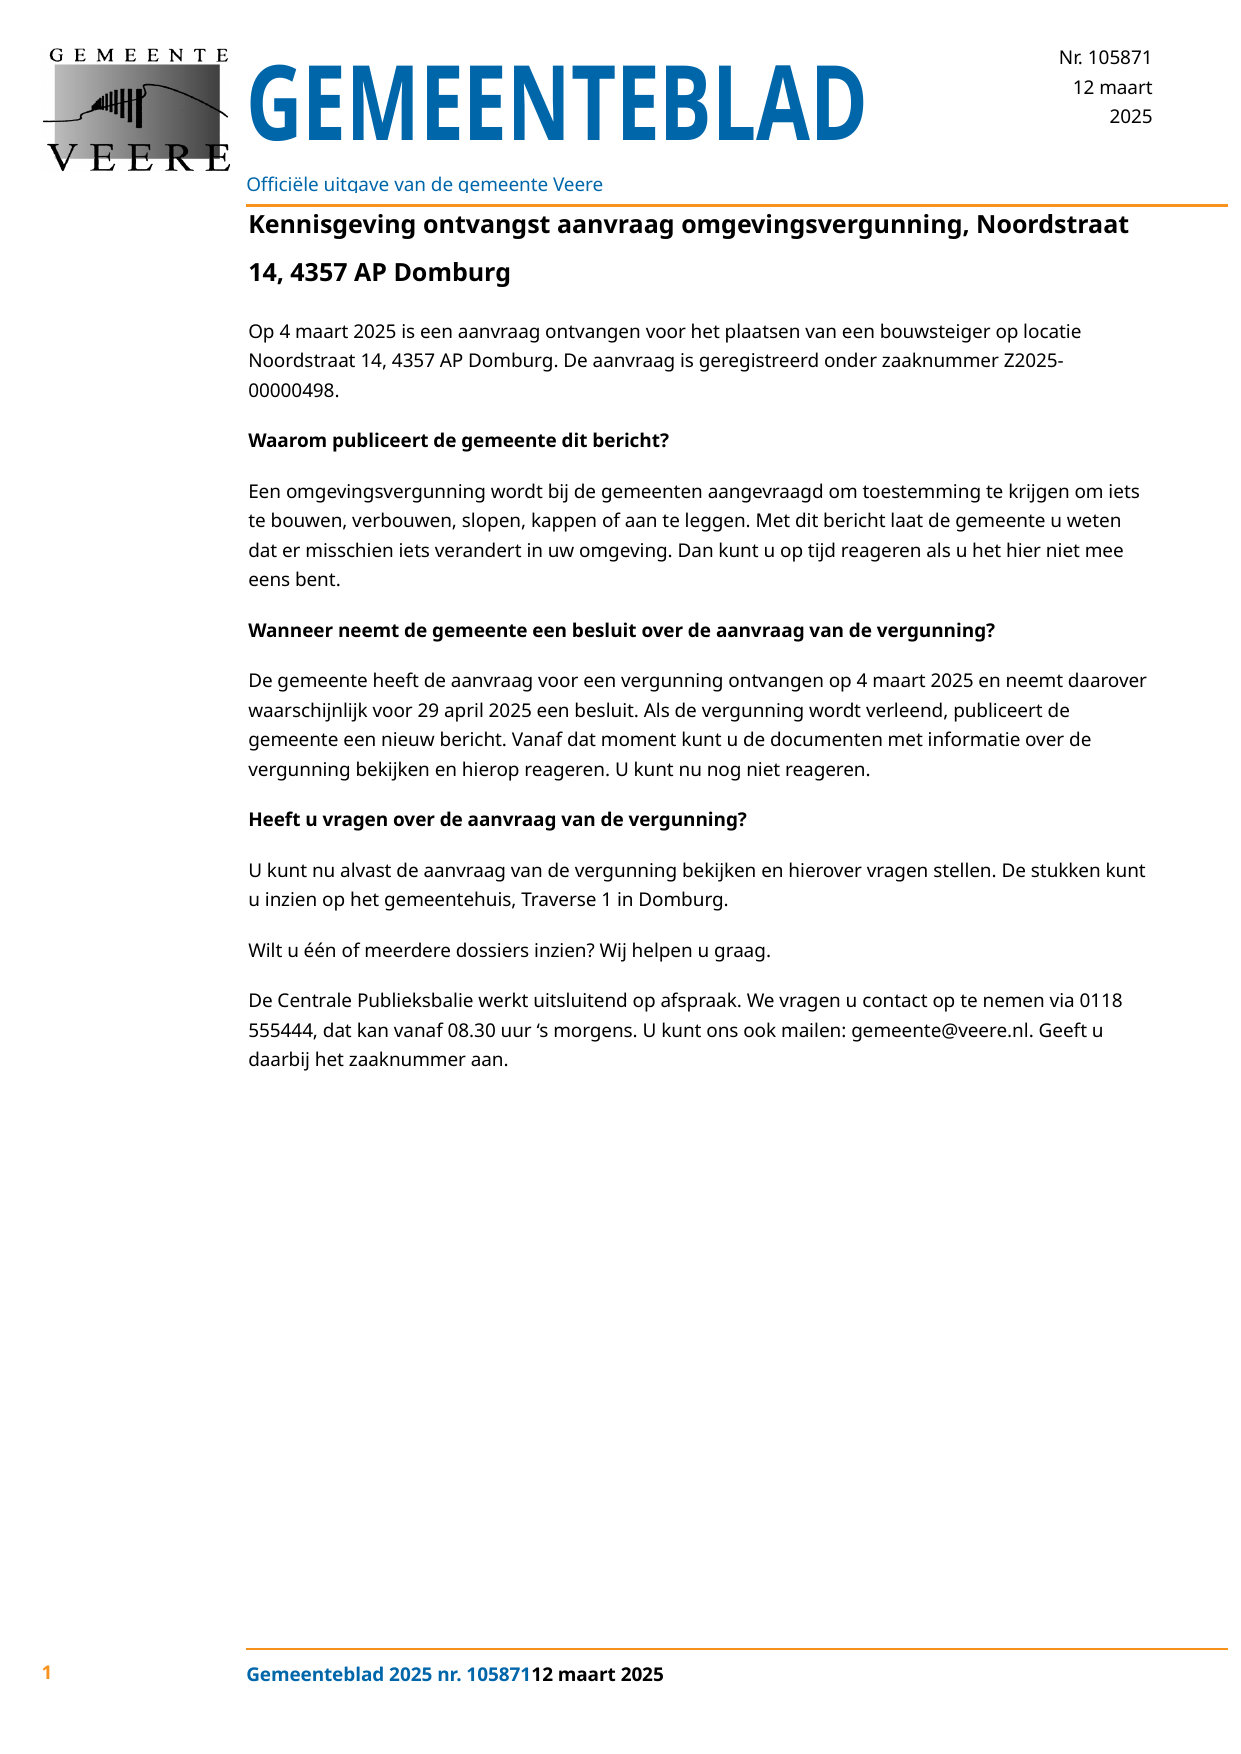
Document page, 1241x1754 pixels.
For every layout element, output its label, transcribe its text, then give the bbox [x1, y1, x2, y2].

text De gemeente heeft de aanvraag voor een vergunning ontvangen op 4 maart 2025 en neemt daarover waarschijnlijk voor 29 april 2025 een besluit. Als de vergunning wordt verleend, publiceert de gemeente een nieuw bericht. Vanaf dat moment kunt u de documenten met informatie over de vergunning bekijken en hierop reageren. U kunt nu nog niet reageren. [248, 667, 1152, 782]
text U kunt nu alvast de aanvraag van de vergunning bekijken en hierover vragen stellen. De stukken kunt u inzien op het gemeentehuis, Traverse 1 in Domburg. [248, 857, 1152, 912]
text Heeft u vragen over de aanvraag van de vergunning? [248, 807, 1152, 832]
text Kennisgeving ontvangst aanvraag omgevingsvergunning, Noordstraat 14, 4357 AP Domburg [248, 207, 1152, 288]
text Wilt u één of meerdere dossiers inzien? Wij helpen u graag. [248, 937, 1152, 963]
text Waarom publiceert de gemeente dit bericht? [248, 427, 1152, 453]
text De Centrale Publieksbalie werkt uitsluitend op afspraak. We vragen u contact op te nemen via 0118 555444, dat kan vanaf 08.30 uur ‘s morgens. U kunt ons ook mailen: gemeente@veere.nl. Geeft u daarbij het zaaknummer aan. [248, 987, 1152, 1072]
text Wanneer neemt de gemeente een besluit over de aanvraag van de vergunning? [248, 617, 1152, 643]
picture [41, 47, 231, 172]
text Een omgevingsvergunning wordt bij de gemeenten aangevraagd om toestemming te krijgen om iets te bouwen, verbouwen, slopen, kappen of aan te leggen. Met dit bericht laat de gemeente u weten dat er misschien iets verandert in uw omgeving. Dan kunt u op tijd reageren als u het hier niet mee eens bent. [248, 478, 1152, 592]
text Op 4 maart 2025 is een aanvraag ontvangen voor het plaatsen van een bouwsteiger op locatie Noordstraat 14, 4357 AP Domburg. De aanvraag is geregistreerd onder zaaknummer Z2025-00000498. [248, 318, 1152, 403]
